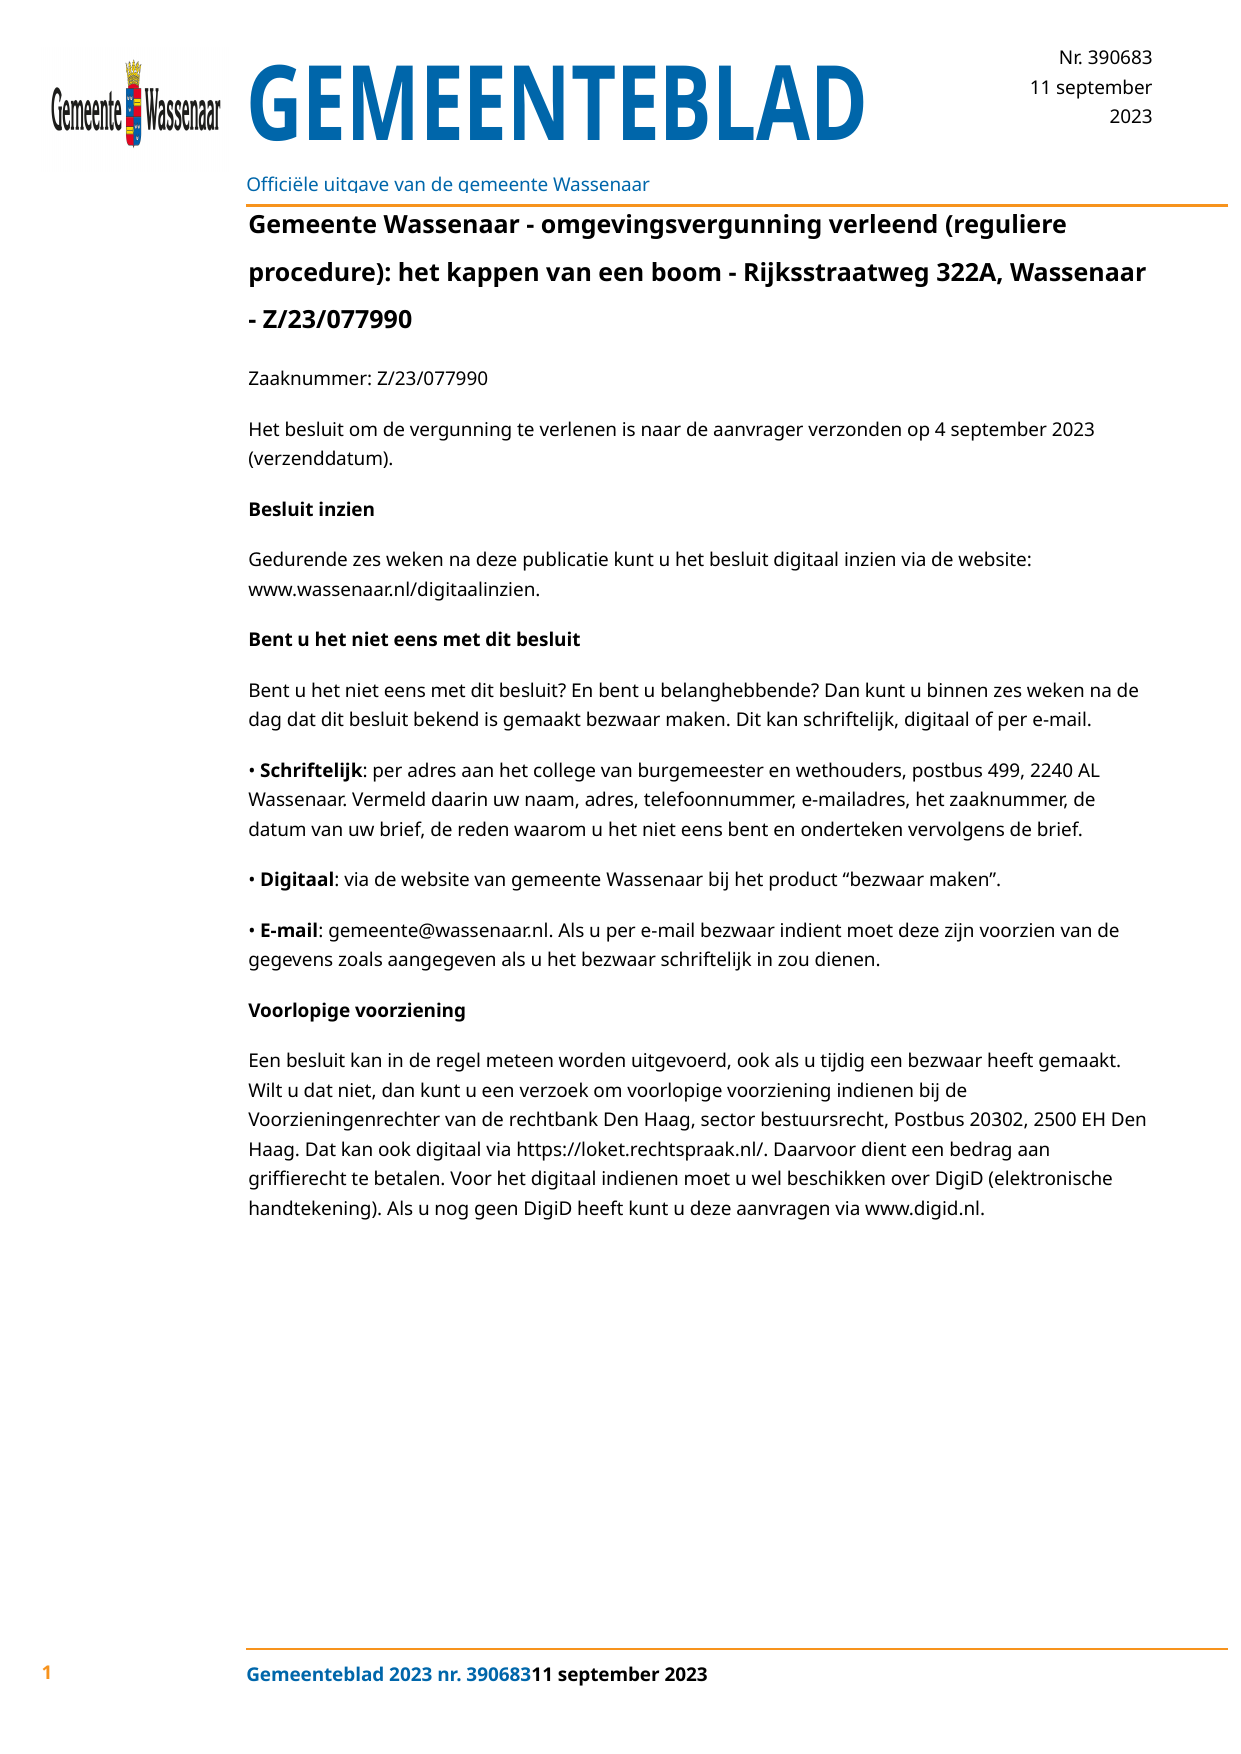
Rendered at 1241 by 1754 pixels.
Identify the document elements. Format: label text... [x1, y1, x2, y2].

text Gedurende zes weken na deze publicatie kunt u het besluit digitaal inzien via de website: www.wassenaar.nl/digitaalinzien. [248, 546, 1152, 602]
text • Digitaal: via de website van gemeente Wassenaar bij het product “bezwaar maken”. [248, 866, 1152, 892]
text • E-mail: gemeente@wassenaar.nl. Als u per e-mail bezwaar indient moet deze zijn voorzien van de gegevens zoals aangegeven als u het bezwaar schriftelijk in zou dienen. [248, 917, 1152, 972]
text • Schriftelijk: per adres aan het college van burgemeester en wethouders, postbus 499, 2240 AL Wassenaar. Vermeld daarin uw naam, adres, telefoonnummer, e-mailadres, het zaaknummer, de datum van uw brief, de reden waarom u het niet eens bent en onderteken vervolgens de brief. [248, 757, 1152, 842]
text Gemeente Wassenaar - omgevingsvergunning verleend (reguliere procedure): het kappen van een boom - Rijksstraatweg 322A, Wassenaar - Z/23/077990 [248, 207, 1152, 336]
picture [41, 47, 231, 172]
text Het besluit om de vergunning te verlenen is naar de aanvrager verzonden op 4 september 2023 (verzenddatum). [248, 416, 1152, 471]
text Zaaknummer: Z/23/077990 [248, 366, 1152, 391]
text Bent u het niet eens met dit besluit? En bent u belanghebbende? Dan kunt u binnen zes weken na de dag dat dit besluit bekend is gemaakt bezwaar maken. Dit kan schriftelijk, digitaal of per e-mail. [248, 677, 1152, 732]
text Besluit inzien [248, 496, 1152, 522]
text Voorlopige voorziening [248, 997, 1152, 1022]
text Een besluit kan in de regel meteen worden uitgevoerd, ook als u tijdig een bezwaar heeft gemaakt. Wilt u dat niet, dan kunt u een verzoek om voorlopige voorziening indienen bij de Voorzieningenrechter van de rechtbank Den Haag, sector bestuursrecht, Postbus 20302, 2500 EH Den Haag. Dat kan ook digitaal via https://loket.rechtspraak.nl/. Daarvoor dient een bedrag aan griffierecht te betalen. Voor het digitaal indienen moet u wel beschikken over DigiD (elektronische handtekening). Als u nog geen DigiD heeft kunt u deze aanvragen via www.digid.nl. [248, 1047, 1152, 1221]
text Bent u het niet eens met dit besluit [248, 626, 1152, 652]
